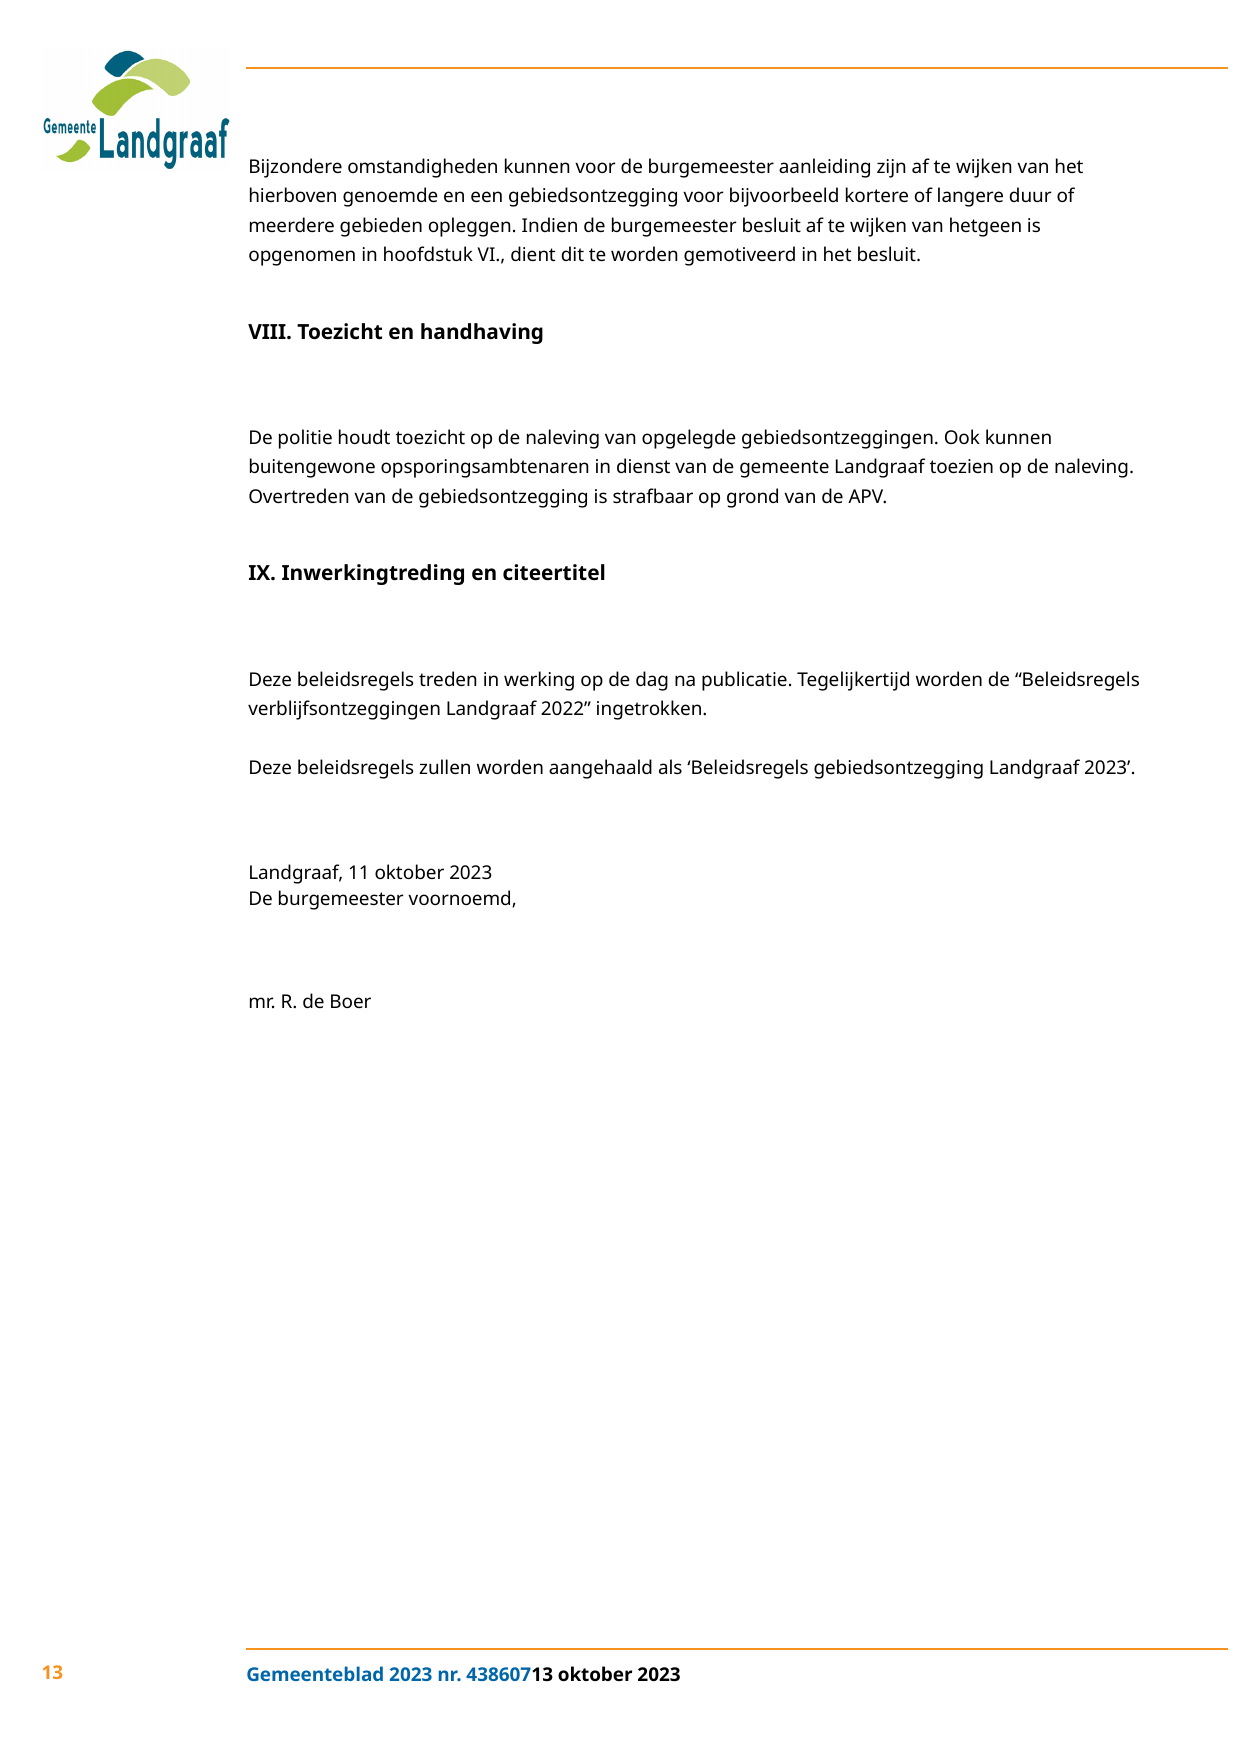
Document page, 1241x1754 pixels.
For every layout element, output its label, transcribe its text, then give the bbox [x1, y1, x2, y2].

text mr. R. de Boer [248, 988, 1152, 1014]
text VIII. Toezicht en handhaving [248, 317, 1152, 345]
picture [41, 47, 231, 172]
text Deze beleidsregels treden in werking op de dag na publicatie. Tegelijkertijd worden de “Beleidsregels verblijfsontzeggingen Landgraaf 2022” ingetrokken. [248, 666, 1152, 721]
text De politie houdt toezicht op de naleving van opgelegde gebiedsontzeggingen. Ook kunnen buitengewone opsporingsambtenaren in dienst van de gemeente Landgraaf toezien op de naleving. Overtreden van de gebiedsontzegging is strafbaar op grond van de APV. [248, 424, 1152, 509]
text Landgraaf, 11 oktober 2023 [248, 859, 1152, 885]
text De burgemeester voornoemd, [248, 885, 1152, 911]
text IX. Inwerkingtreding en citeertitel [248, 558, 1152, 587]
text Deze beleidsregels zullen worden aangehaald als ‘Beleidsregels gebiedsontzegging Landgraaf 2023’. [248, 754, 1152, 780]
text Bijzondere omstandigheden kunnen voor de burgemeester aanleiding zijn af te wijken van het hierboven genoemde en een gebiedsontzegging voor bijvoorbeeld kortere of langere duur of meerdere gebieden opleggen. Indien de burgemeester besluit af te wijken van hetgeen is opgenomen in hoofdstuk VI., dient dit te worden gemotiveerd in het besluit. [248, 153, 1152, 267]
